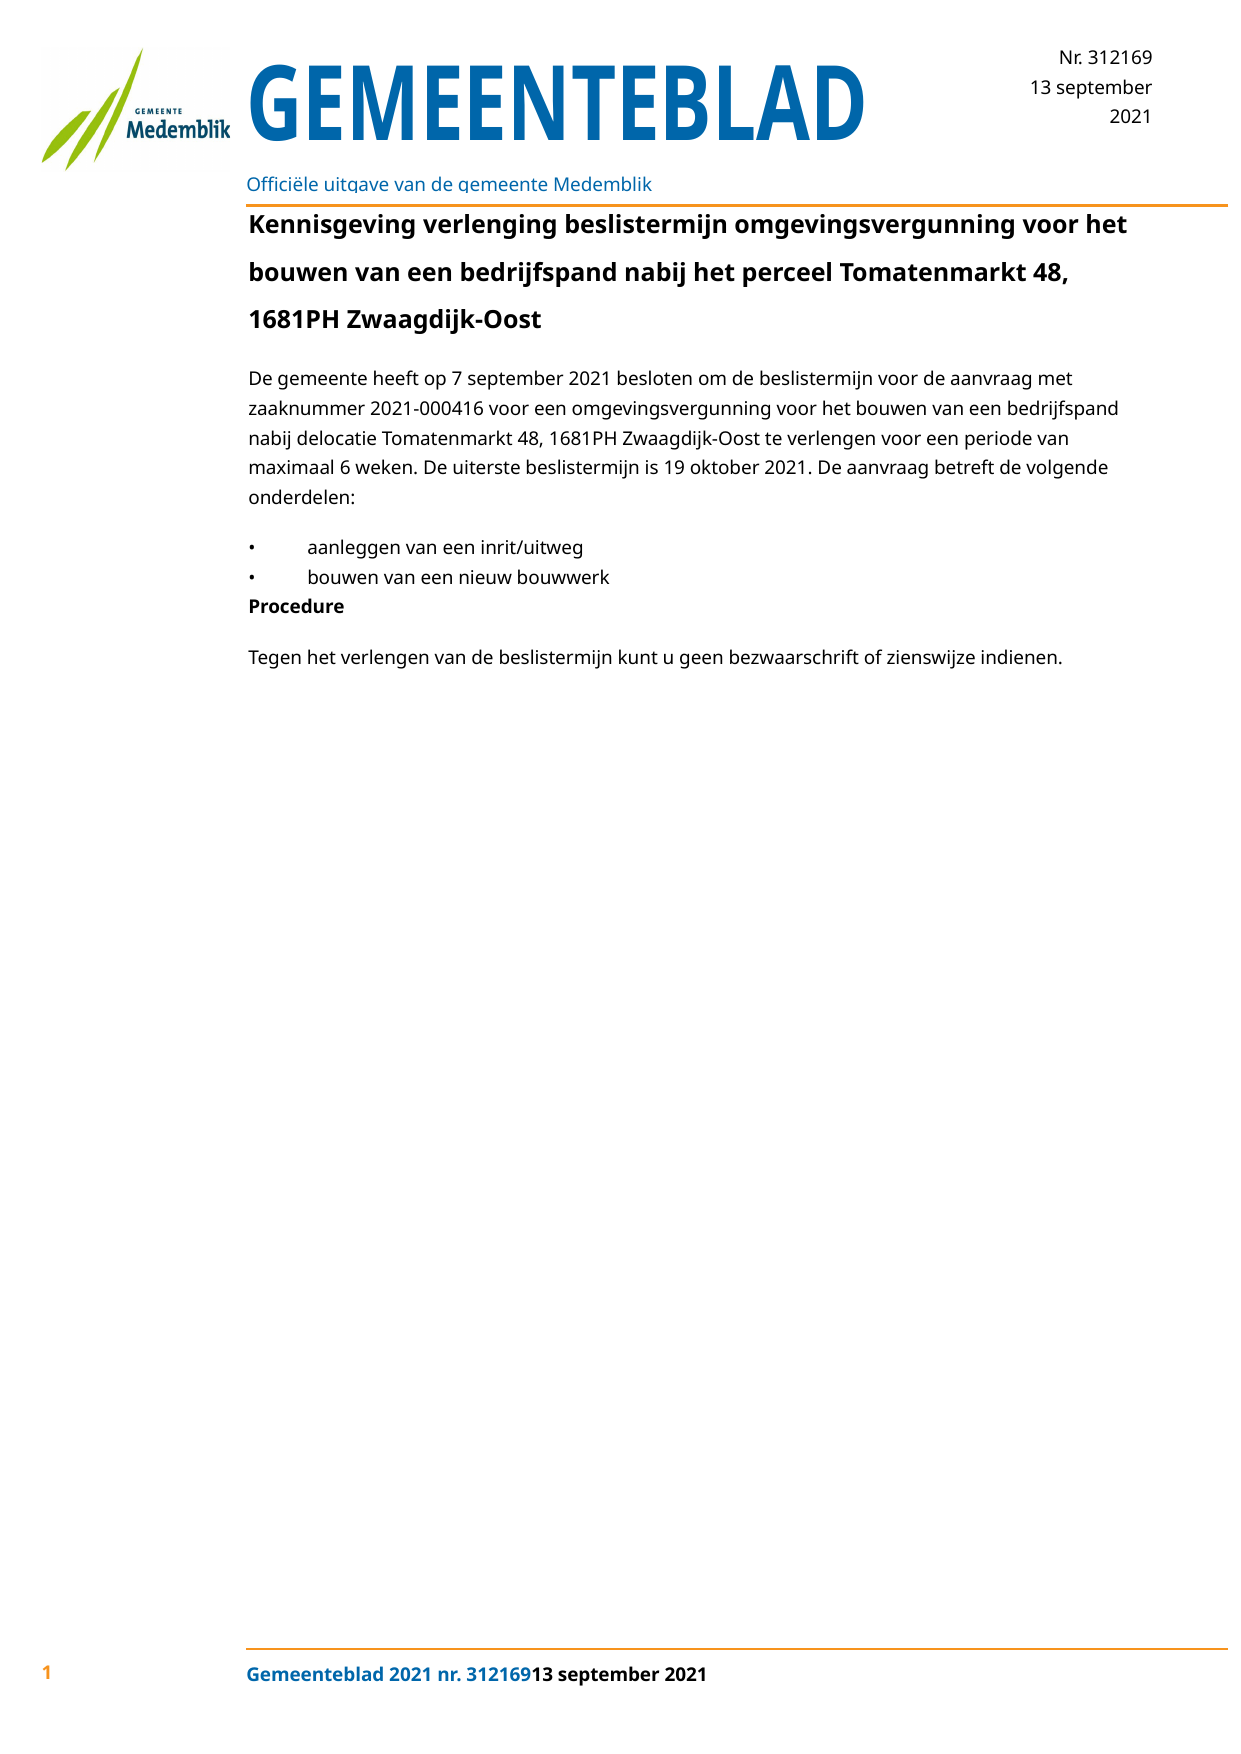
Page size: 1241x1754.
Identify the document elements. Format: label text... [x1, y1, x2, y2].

text De gemeente heeft op 7 september 2021 besloten om de beslistermijn voor de aanvraag met zaaknummer 2021-000416 voor een omgevingsvergunning voor het bouwen van een bedrijfspand nabij delocatie Tomatenmarkt 48, 1681PH Zwaagdijk-Oost te verlengen voor een periode van maximaal 6 weken. De uiterste beslistermijn is 19 oktober 2021. De aanvraag betreft de volgende onderdelen: [248, 366, 1152, 509]
list aanleggen van een inrit/uitweg [248, 534, 1152, 560]
text Procedure [248, 593, 1152, 619]
list bouwen van een nieuw bouwwerk [248, 564, 1152, 589]
text Kennisgeving verlenging beslistermijn omgevingsvergunning voor het bouwen van een bedrijfspand nabij het perceel Tomatenmarkt 48, 1681PH Zwaagdijk-Oost [248, 207, 1152, 336]
picture [41, 47, 231, 172]
text Tegen het verlengen van de beslistermijn kunt u geen bezwaarschrift of zienswijze indienen. [248, 644, 1152, 669]
